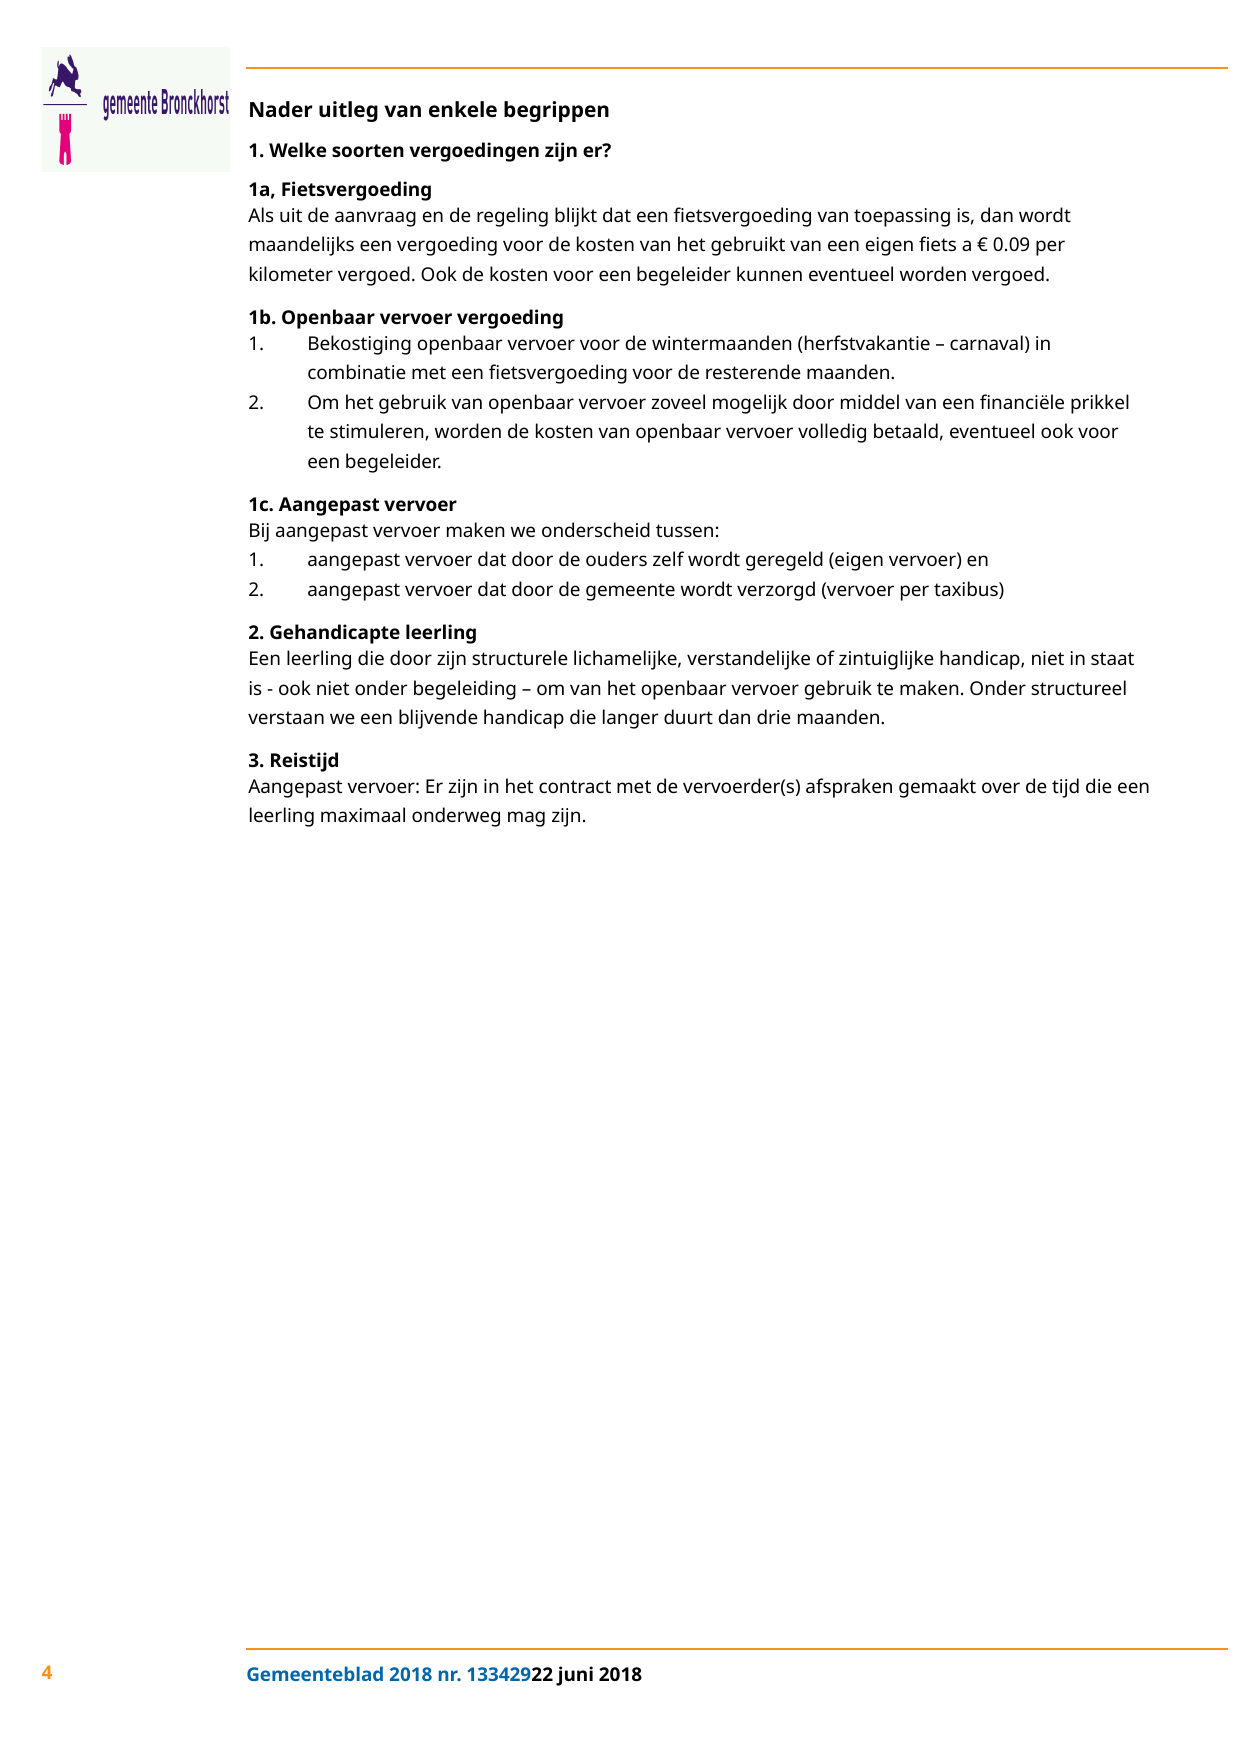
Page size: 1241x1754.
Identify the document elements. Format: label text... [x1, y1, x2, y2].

text 3. Reistijd [248, 747, 1152, 773]
picture [41, 47, 231, 172]
text Aangepast vervoer: Er zijn in het contract met de vervoerder(s) afspraken gemaakt over de tijd die een leerling maximaal onderweg mag zijn. [248, 773, 1152, 828]
text 1a, Fietsvergoeding [248, 176, 1152, 202]
text 1. Welke soorten vergoedingen zijn er? [248, 137, 1152, 163]
text Als uit de aanvraag en de regeling blijkt dat een fietsvergoeding van toepassing is, dan wordt maandelijks een vergoeding voor de kosten van het gebruikt van een eigen fiets a € 0.09 per kilometer vergoed. Ook de kosten voor een begeleider kunnen eventueel worden vergoed. [248, 202, 1152, 287]
list Bekostiging openbaar vervoer voor de wintermaanden (herfstvakantie – carnaval) in combinatie met een fietsvergoeding voor de resterende maanden. [248, 330, 1152, 385]
text Een leerling die door zijn structurele lichamelijke, verstandelijke of zintuiglijke handicap, niet in staat is - ook niet onder begeleiding – om van het openbaar vervoer gebruik te maken. Onder structureel verstaan we een blijvende handicap die langer duurt dan drie maanden. [248, 645, 1152, 730]
list Om het gebruik van openbaar vervoer zoveel mogelijk door middel van een financiële prikkel te stimuleren, worden de kosten van openbaar vervoer volledig betaald, eventueel ook voor een begeleider. [248, 389, 1152, 474]
list aangepast vervoer dat door de gemeente wordt verzorgd (vervoer per taxibus) [248, 576, 1152, 602]
text 2. Gehandicapte leerling [248, 619, 1152, 645]
text Bij aangepast vervoer maken we onderscheid tussen: [248, 517, 1152, 543]
text 1b. Openbaar vervoer vergoeding [248, 304, 1152, 330]
list aangepast vervoer dat door de ouders zelf wordt geregeld (eigen vervoer) en [248, 547, 1152, 572]
text Nader uitleg van enkele begrippen [248, 95, 1152, 123]
text 1c. Aangepast vervoer [248, 491, 1152, 517]
